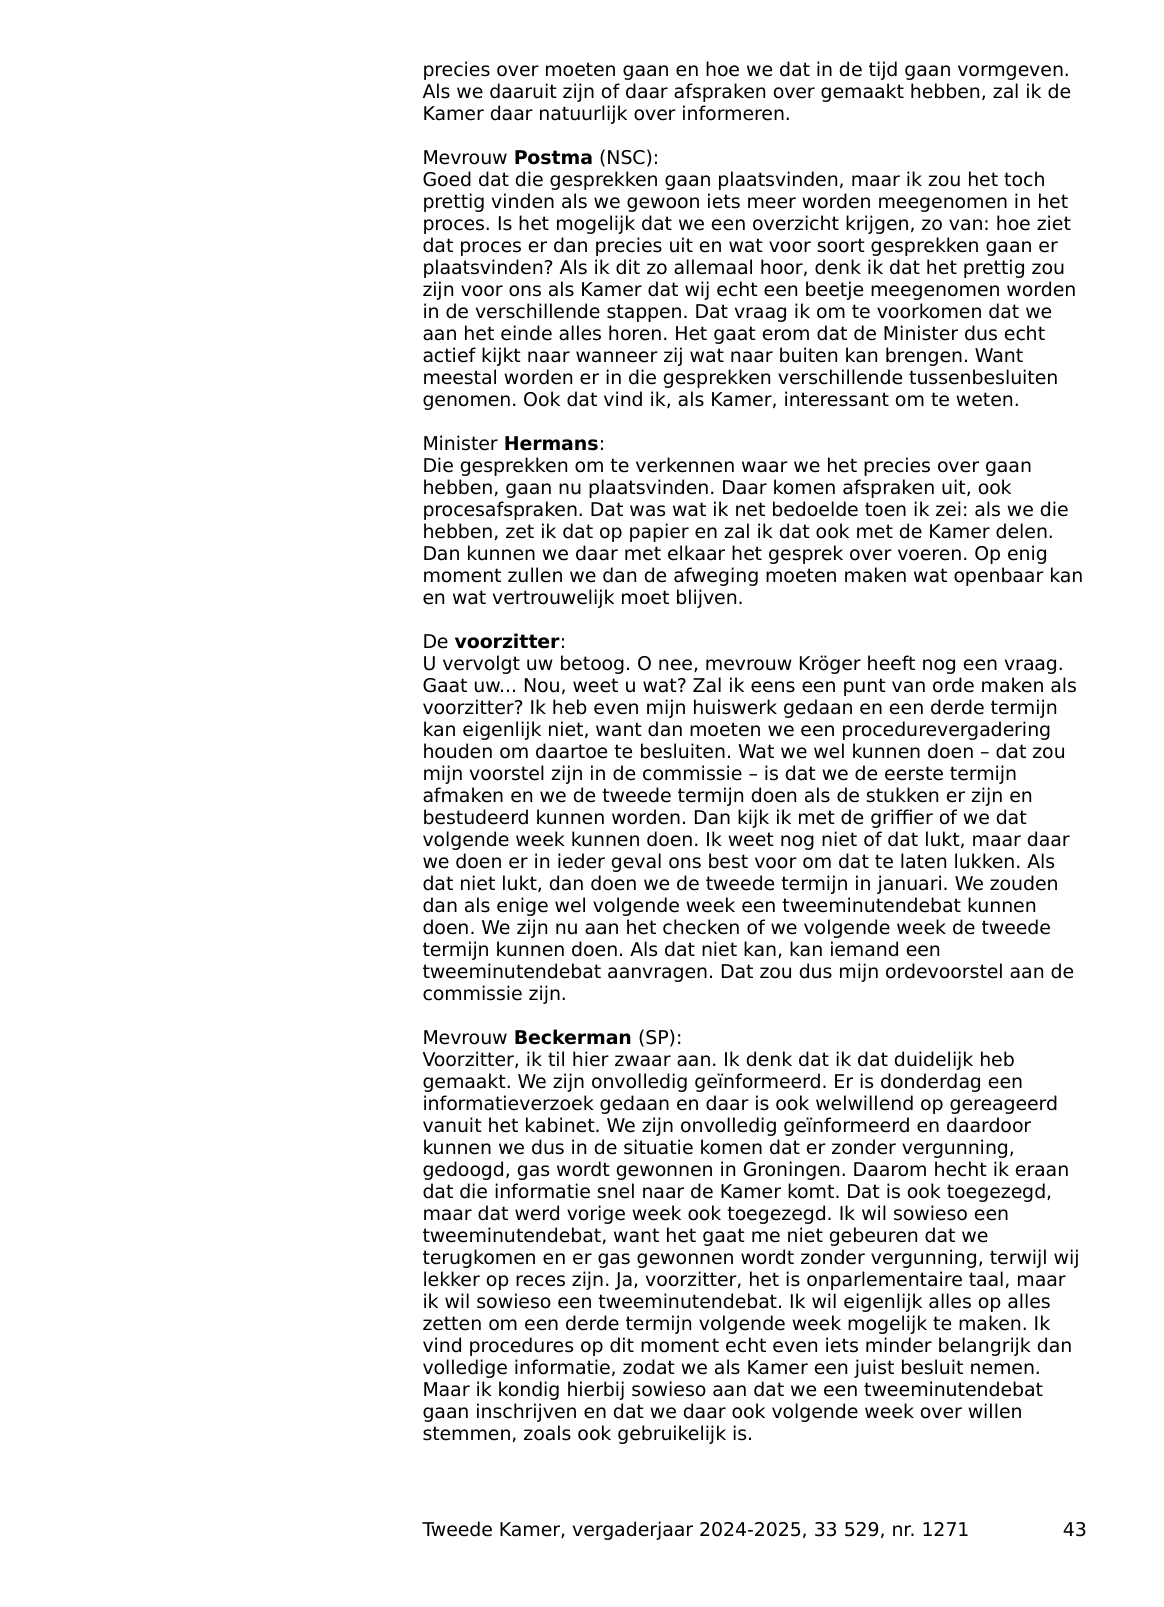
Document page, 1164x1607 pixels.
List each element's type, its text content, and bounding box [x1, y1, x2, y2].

text precies over moeten gaan en hoe we dat in de tijd gaan vormgeven. Als we daaruit zijn of daar afspraken over gemaakt hebben, zal ik de Kamer daar natuurlijk over informeren. [422, 59, 1087, 125]
text Mevrouw Beckerman (SP): [422, 1027, 1087, 1049]
text Minister Hermans: [422, 433, 1087, 455]
text De voorzitter: [422, 631, 1087, 653]
text U vervolgt uw betoog. O nee, mevrouw Kröger heeft nog een vraag. Gaat uw... Nou, weet u wat? Zal ik eens een punt van orde maken als voorzitter? Ik heb even mijn huiswerk gedaan en een derde termijn kan eigenlijk niet, want dan moeten we een procedurevergadering houden om daartoe te besluiten. Wat we wel kunnen doen – dat zou mijn voorstel zijn in de commissie – is dat we de eerste termijn afmaken en we de tweede termijn doen als de stukken er zijn en bestudeerd kunnen worden. Dan kijk ik met de griffier of we dat volgende week kunnen doen. Ik weet nog niet of dat lukt, maar daar we doen er in ieder geval ons best voor om dat te laten lukken. Als dat niet lukt, dan doen we de tweede termijn in januari. We zouden dan als enige wel volgende week een tweeminutendebat kunnen doen. We zijn nu aan het checken of we volgende week de tweede termijn kunnen doen. Als dat niet kan, kan iemand een tweeminutendebat aanvragen. Dat zou dus mijn ordevoorstel aan de commissie zijn. [422, 653, 1087, 1005]
text Voorzitter, ik til hier zwaar aan. Ik denk dat ik dat duidelijk heb gemaakt. We zijn onvolledig geïnformeerd. Er is donderdag een informatieverzoek gedaan en daar is ook welwillend op gereageerd vanuit het kabinet. We zijn onvolledig geïnformeerd en daardoor kunnen we dus in de situatie komen dat er zonder vergunning, gedoogd, gas wordt gewonnen in Groningen. Daarom hecht ik eraan dat die informatie snel naar de Kamer komt. Dat is ook toegezegd, maar dat werd vorige week ook toegezegd. Ik wil sowieso een tweeminutendebat, want het gaat me niet gebeuren dat we terugkomen en er gas gewonnen wordt zonder vergunning, terwijl wij lekker op reces zijn. Ja, voorzitter, het is onparlementaire taal, maar ik wil sowieso een tweeminutendebat. Ik wil eigenlijk alles op alles zetten om een derde termijn volgende week mogelijk te maken. Ik vind procedures op dit moment echt even iets minder belangrijk dan volledige informatie, zodat we als Kamer een juist besluit nemen. Maar ik kondig hierbij sowieso aan dat we een tweeminutendebat gaan inschrijven en dat we daar ook volgende week over willen stemmen, zoals ook gebruikelijk is. [422, 1049, 1087, 1444]
text Die gesprekken om te verkennen waar we het precies over gaan hebben, gaan nu plaatsvinden. Daar komen afspraken uit, ook procesafspraken. Dat was wat ik net bedoelde toen ik zei: als we die hebben, zet ik dat op papier en zal ik dat ook met de Kamer delen. Dan kunnen we daar met elkaar het gesprek over voeren. Op enig moment zullen we dan de afweging moeten maken wat openbaar kan en wat vertrouwelijk moet blijven. [422, 455, 1087, 609]
text Mevrouw Postma (NSC): [422, 147, 1087, 169]
text Goed dat die gesprekken gaan plaatsvinden, maar ik zou het toch prettig vinden als we gewoon iets meer worden meegenomen in het proces. Is het mogelijk dat we een overzicht krijgen, zo van: hoe ziet dat proces er dan precies uit en wat voor soort gesprekken gaan er plaatsvinden? Als ik dit zo allemaal hoor, denk ik dat het prettig zou zijn voor ons als Kamer dat wij echt een beetje meegenomen worden in de verschillende stappen. Dat vraag ik om te voorkomen dat we aan het einde alles horen. Het gaat erom dat de Minister dus echt actief kijkt naar wanneer zij wat naar buiten kan brengen. Want meestal worden er in die gesprekken verschillende tussenbesluiten genomen. Ook dat vind ik, als Kamer, interessant om te weten. [422, 169, 1087, 411]
